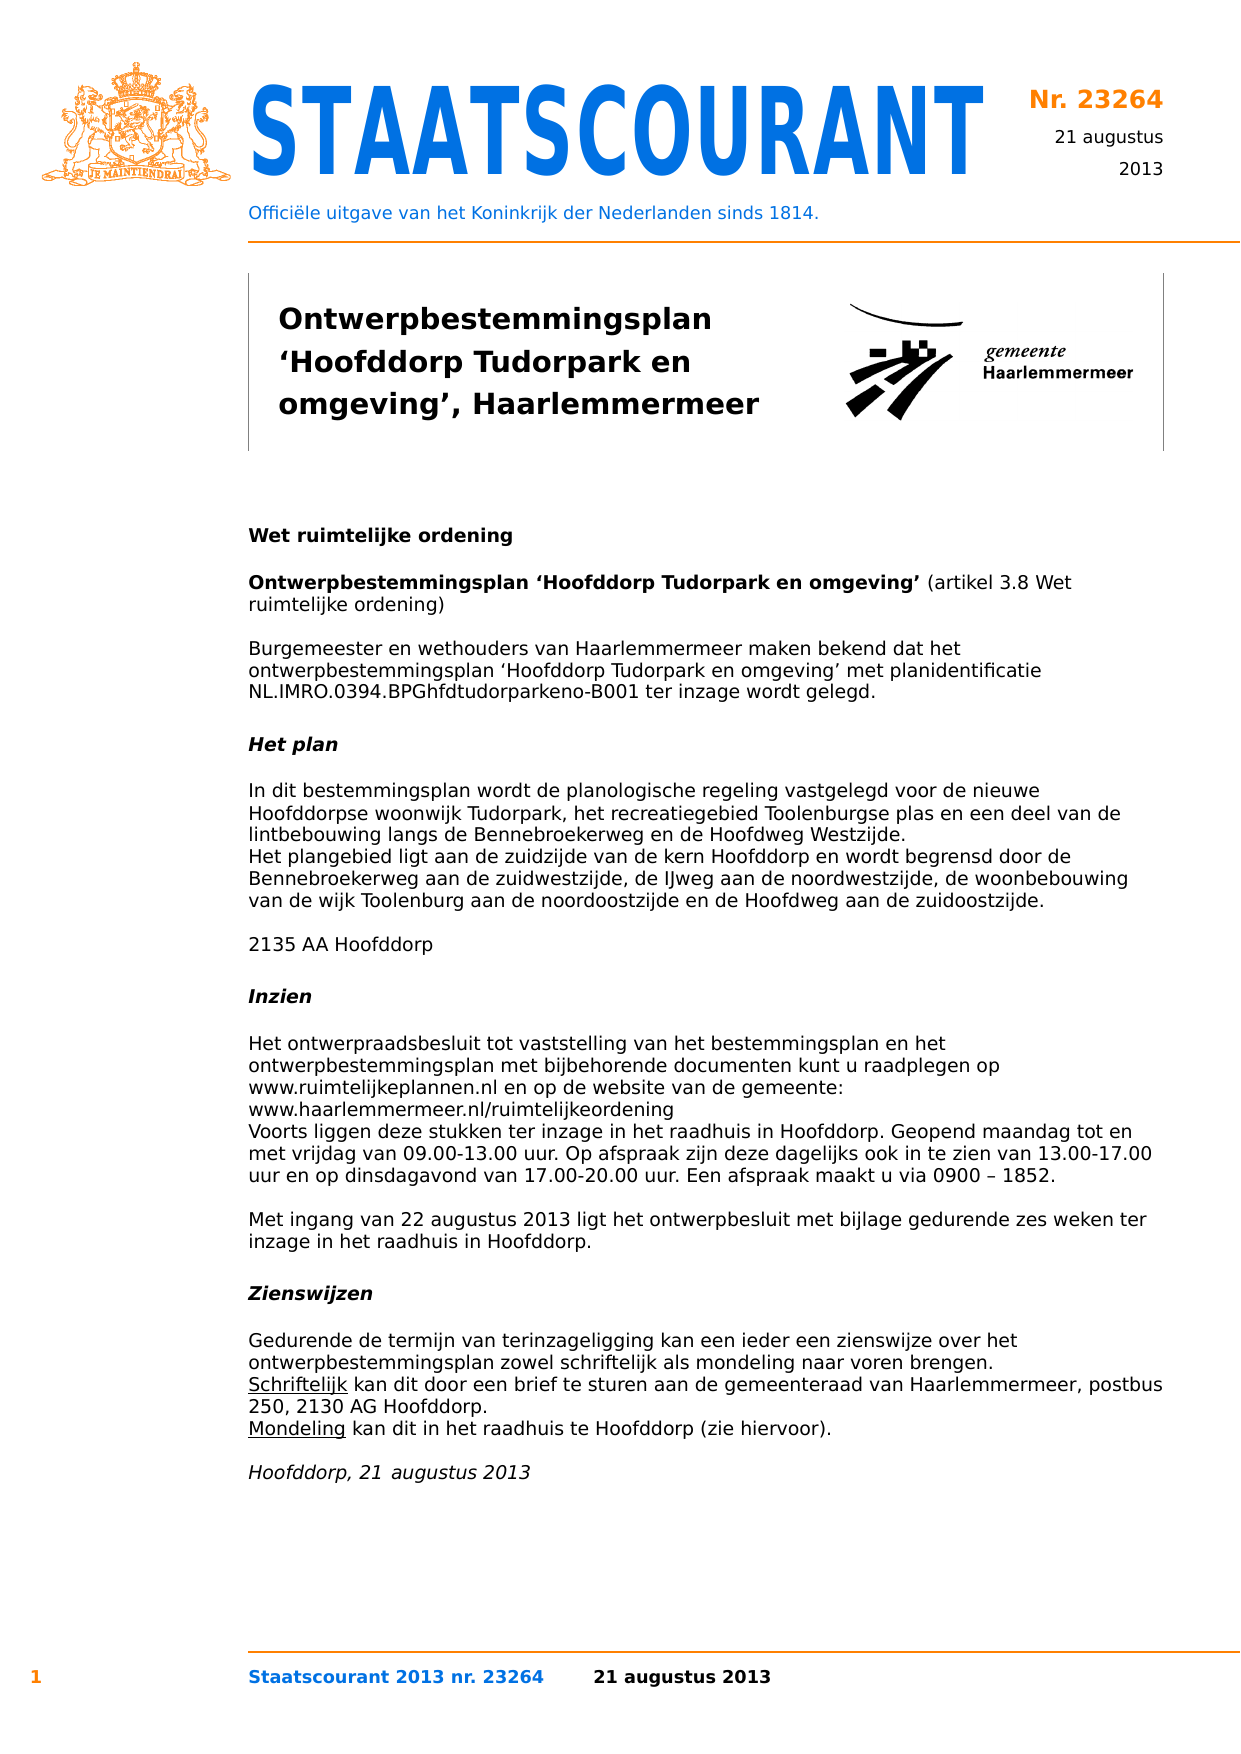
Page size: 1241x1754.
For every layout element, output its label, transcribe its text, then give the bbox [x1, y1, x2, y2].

text Ontwerpbestemmingsplan ‘Hoofddorp Tudorpark en omgeving’ (artikel 3.8 Wet ruimtelijke ordening) [248, 572, 1163, 616]
table_cell 2013 [998, 153, 1240, 203]
picture [41, 62, 231, 186]
subtitle Ontwerpbestemmingsplan ‘Hoofddorp Tudorpark en omgeving’, Haarlemmermeer [249, 273, 1163, 451]
subtitle Wet ruimtelijke ordening [248, 525, 1163, 547]
subtitle Zienswijzen [248, 1283, 1163, 1305]
text In dit bestemmingsplan wordt de planologische regeling vastgelegd voor de nieuwe Hoofddorpse woonwijk Tudorpark, het recreatiegebied Toolenburgse plas en een deel van de lintbebouwing langs de Bennebroekerweg en de Hoofdweg Westzijde. [248, 780, 1163, 846]
table_cell 21 augustus [998, 121, 1240, 153]
text Mondeling kan dit in het raadhuis te Hoofddorp (zie hiervoor). [248, 1418, 1163, 1440]
table_cell Officiële uitgave van het Koninkrijk der Nederlanden sinds 1814. [248, 203, 1240, 241]
text Met ingang van 22 augustus 2013 ligt het ontwerpbesluit met bijlage gedurende zes weken ter inzage in het raadhuis in Hoofddorp. [248, 1209, 1163, 1253]
subtitle Het plan [248, 733, 1163, 755]
table_header STAATSCOURANT [248, 62, 998, 203]
text Het ontwerpraadsbesluit tot vaststelling van het bestemmingsplan en het ontwerpbestemmingsplan met bijbehorende documenten kunt u raadplegen op www.ruimtelijkeplannen.nl en op de website van de gemeente: www.haarlemmermeer.nl/ruimtelijkeordening [248, 1033, 1163, 1121]
text Schriftelijk kan dit door een brief te sturen aan de gemeenteraad van Haarlemmermeer, postbus 250, 2130 AG Hoofddorp. [248, 1374, 1163, 1418]
text 2135 AA Hoofddorp [248, 934, 1163, 956]
text Hoofddorp, 21 augustus 2013 [248, 1462, 1163, 1483]
text Burgemeester en wethouders van Haarlemmermeer maken bekend dat het ontwerpbestemmingsplan ‘Hoofddorp Tudorpark en omgeving’ met planidentificatie NL.IMRO.0394.BPGhfdtudorparkeno-B001 ter inzage wordt gelegd. [248, 637, 1163, 703]
subtitle Inzien [248, 986, 1163, 1008]
text Het plangebied ligt aan de zuidzijde van de kern Hoofddorp en wordt begrensd door de Bennebroekerweg aan de zuidwestzijde, de IJweg aan de noordwestzijde, de woonbebouwing van de wijk Toolenburg aan de noordoostzijde en de Hoofdweg aan de zuidoostzijde. [248, 846, 1163, 912]
picture [844, 302, 1134, 421]
text Gedurende de termijn van terinzageligging kan een ieder een zienswijze over het ontwerpbestemmingsplan zowel schriftelijk als mondeling naar voren brengen. [248, 1330, 1163, 1374]
table_header [25, 62, 248, 241]
text Voorts liggen deze stukken ter inzage in het raadhuis in Hoofddorp. Geopend maandag tot en met vrijdag van 09.00-13.00 uur. Op afspraak zijn deze dagelijks ook in te zien van 13.00-17.00 uur en op dinsdagavond van 17.00-20.00 uur. Een afspraak maakt u via 0900 – 1852. [248, 1121, 1163, 1187]
table_header Nr. 23264 [998, 62, 1240, 121]
